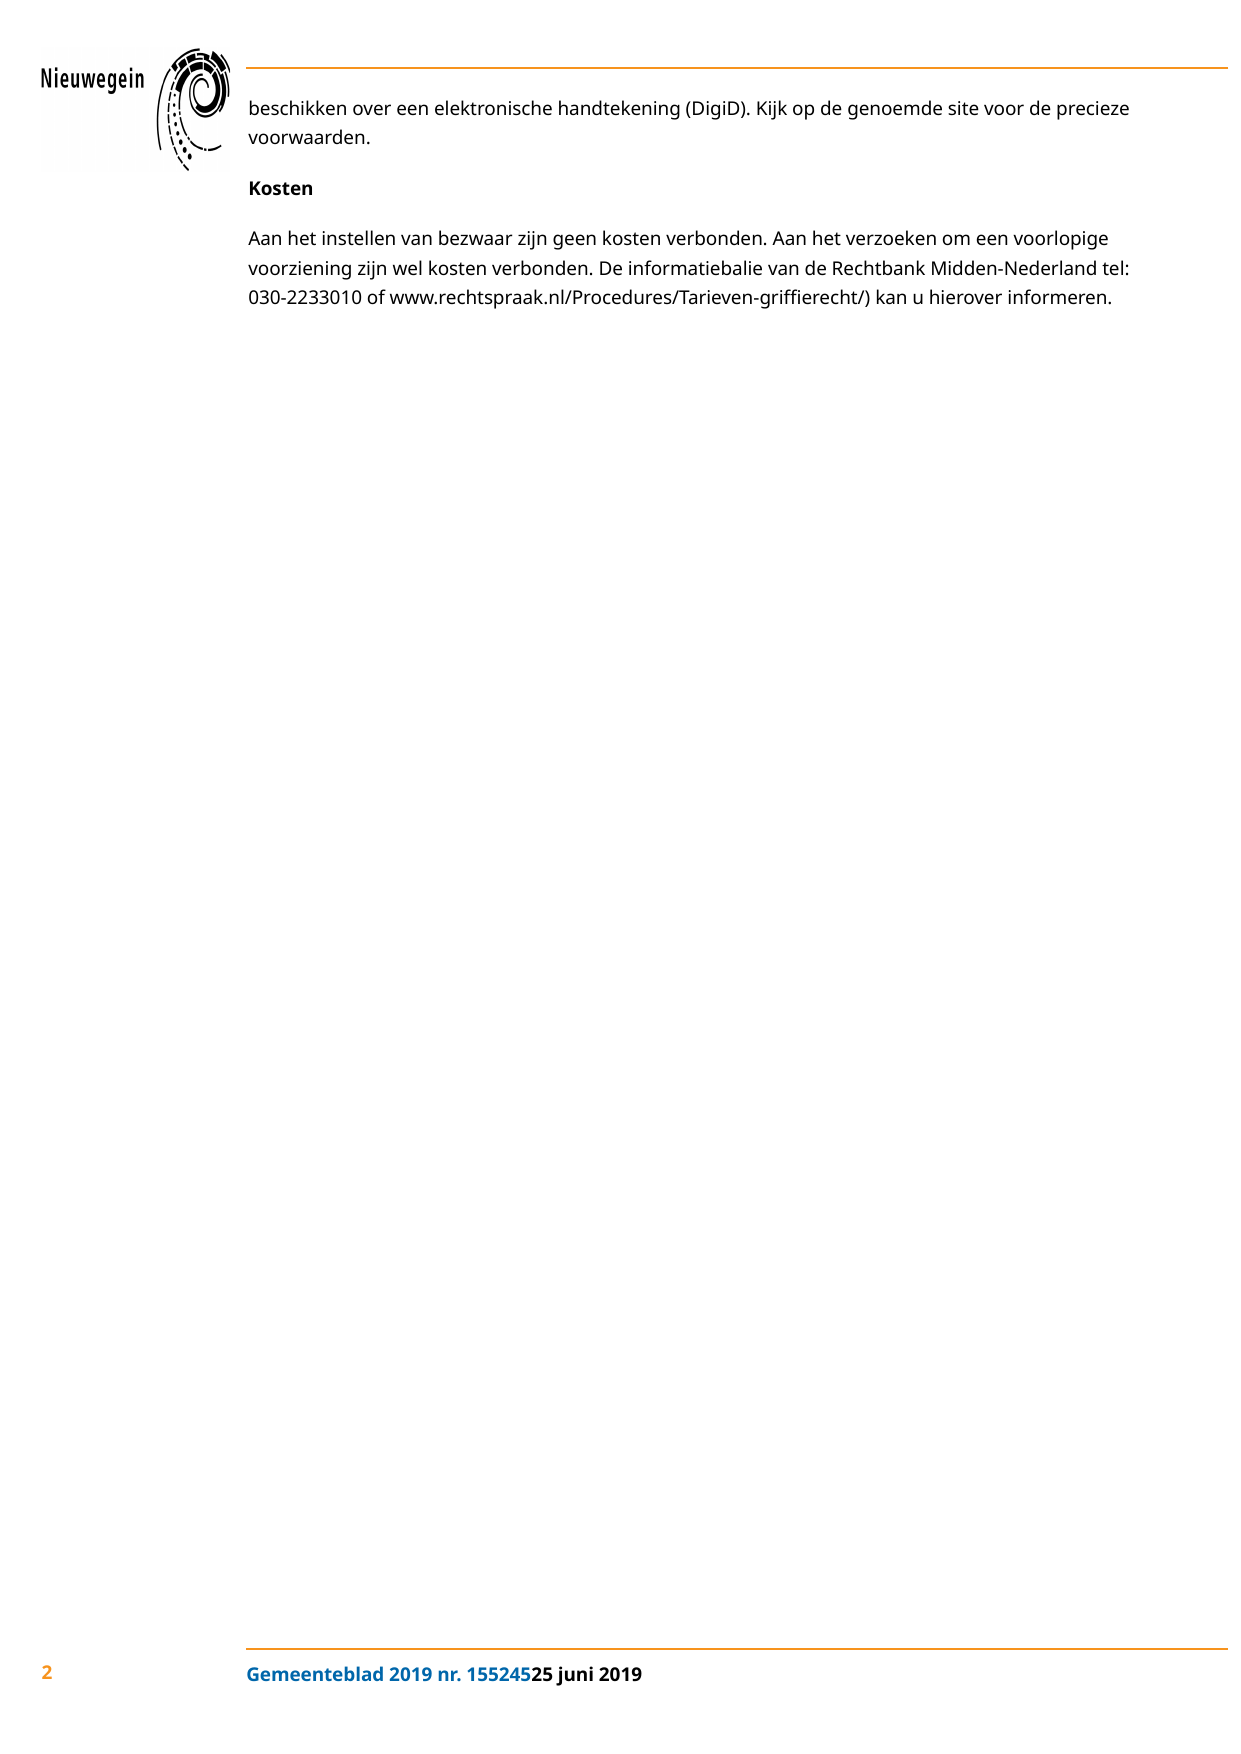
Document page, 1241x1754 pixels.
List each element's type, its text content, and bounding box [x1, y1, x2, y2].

text Kosten [248, 175, 1152, 201]
text Aan het instellen van bezwaar zijn geen kosten verbonden. Aan het verzoeken om een voorlopige voorziening zijn wel kosten verbonden. De informatiebalie van de Rechtbank Midden-Nederland tel: 030-2233010 of www.rechtspraak.nl/Procedures/Tarieven-griffierecht/) kan u hierover informeren. [248, 225, 1152, 310]
text beschikken over een elektronische handtekening (DigiD). Kijk op de genoemde site voor de precieze voorwaarden. [248, 95, 1152, 150]
picture [41, 47, 231, 172]
